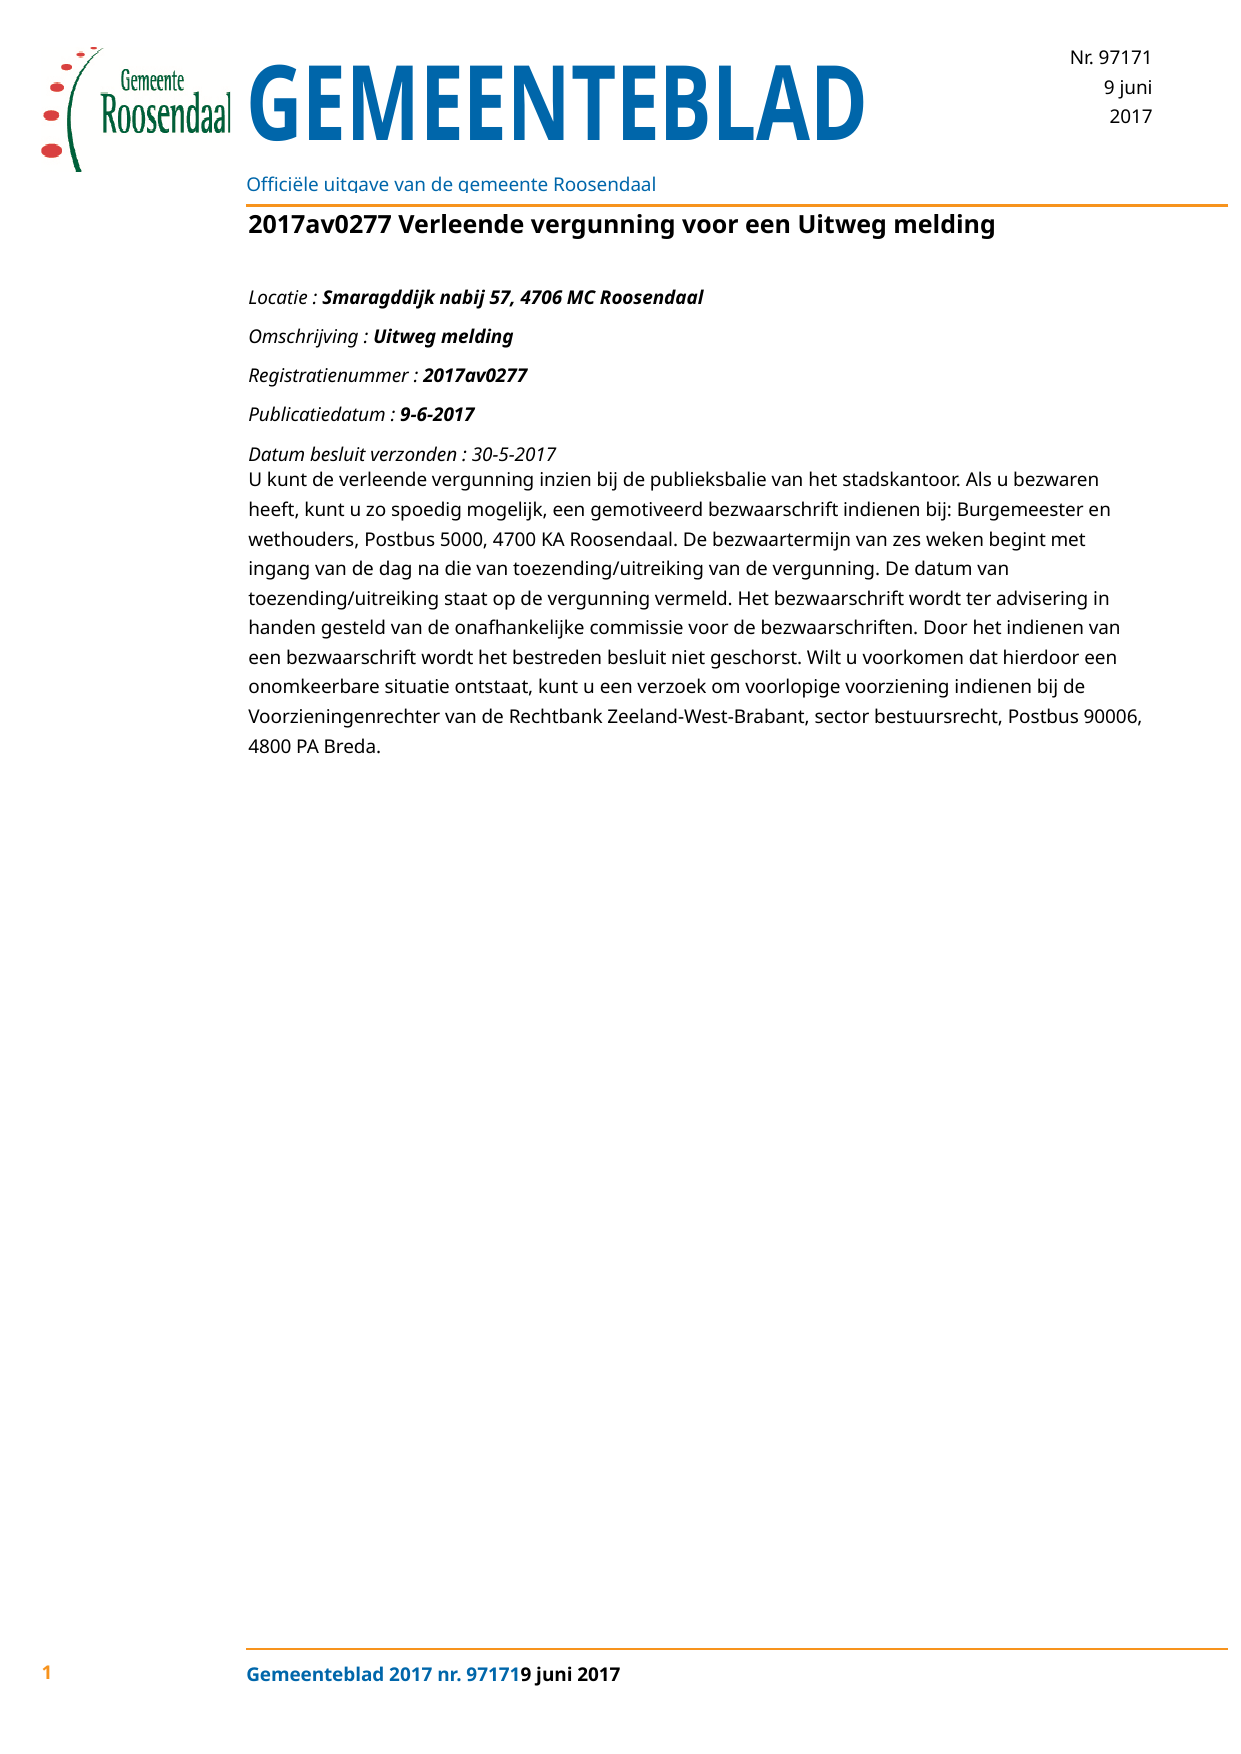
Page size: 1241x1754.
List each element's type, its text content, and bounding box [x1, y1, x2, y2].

picture [41, 47, 231, 172]
text Registratienummer : 2017av0277 [248, 362, 1152, 388]
text 2017av0277 Verleende vergunning voor een Uitweg melding [248, 207, 1152, 241]
text Locatie : Smaragddijk nabij 57, 4706 MC Roosendaal [248, 284, 1152, 309]
text Omschrijving : Uitweg melding [248, 323, 1152, 349]
text Publicatiedatum : 9-6-2017 [248, 402, 1152, 427]
text U kunt de verleende vergunning inzien bij de publieksbalie van het stadskantoor. Als u bezwaren heeft, kunt u zo spoedig mogelijk, een gemotiveerd bezwaarschrift indienen bij: Burgemeester en wethouders, Postbus 5000, 4700 KA Roosendaal. De bezwaartermijn van zes weken begint met ingang van de dag na die van toezending/uitreiking van de vergunning. De datum van toezending/uitreiking staat op de vergunning vermeld. Het bezwaarschrift wordt ter advisering in handen gesteld van de onafhankelijke commissie voor de bezwaarschriften. Door het indienen van een bezwaarschrift wordt het bestreden besluit niet geschorst. Wilt u voorkomen dat hierdoor een onomkeerbare situatie ontstaat, kunt u een verzoek om voorlopige voorziening indienen bij de Voorzieningenrechter van de Rechtbank Zeeland-West-Brabant, sector bestuursrecht, Postbus 90006, 4800 PA Breda. [248, 467, 1152, 759]
text Datum besluit verzonden : 30-5-2017 [248, 441, 1152, 467]
